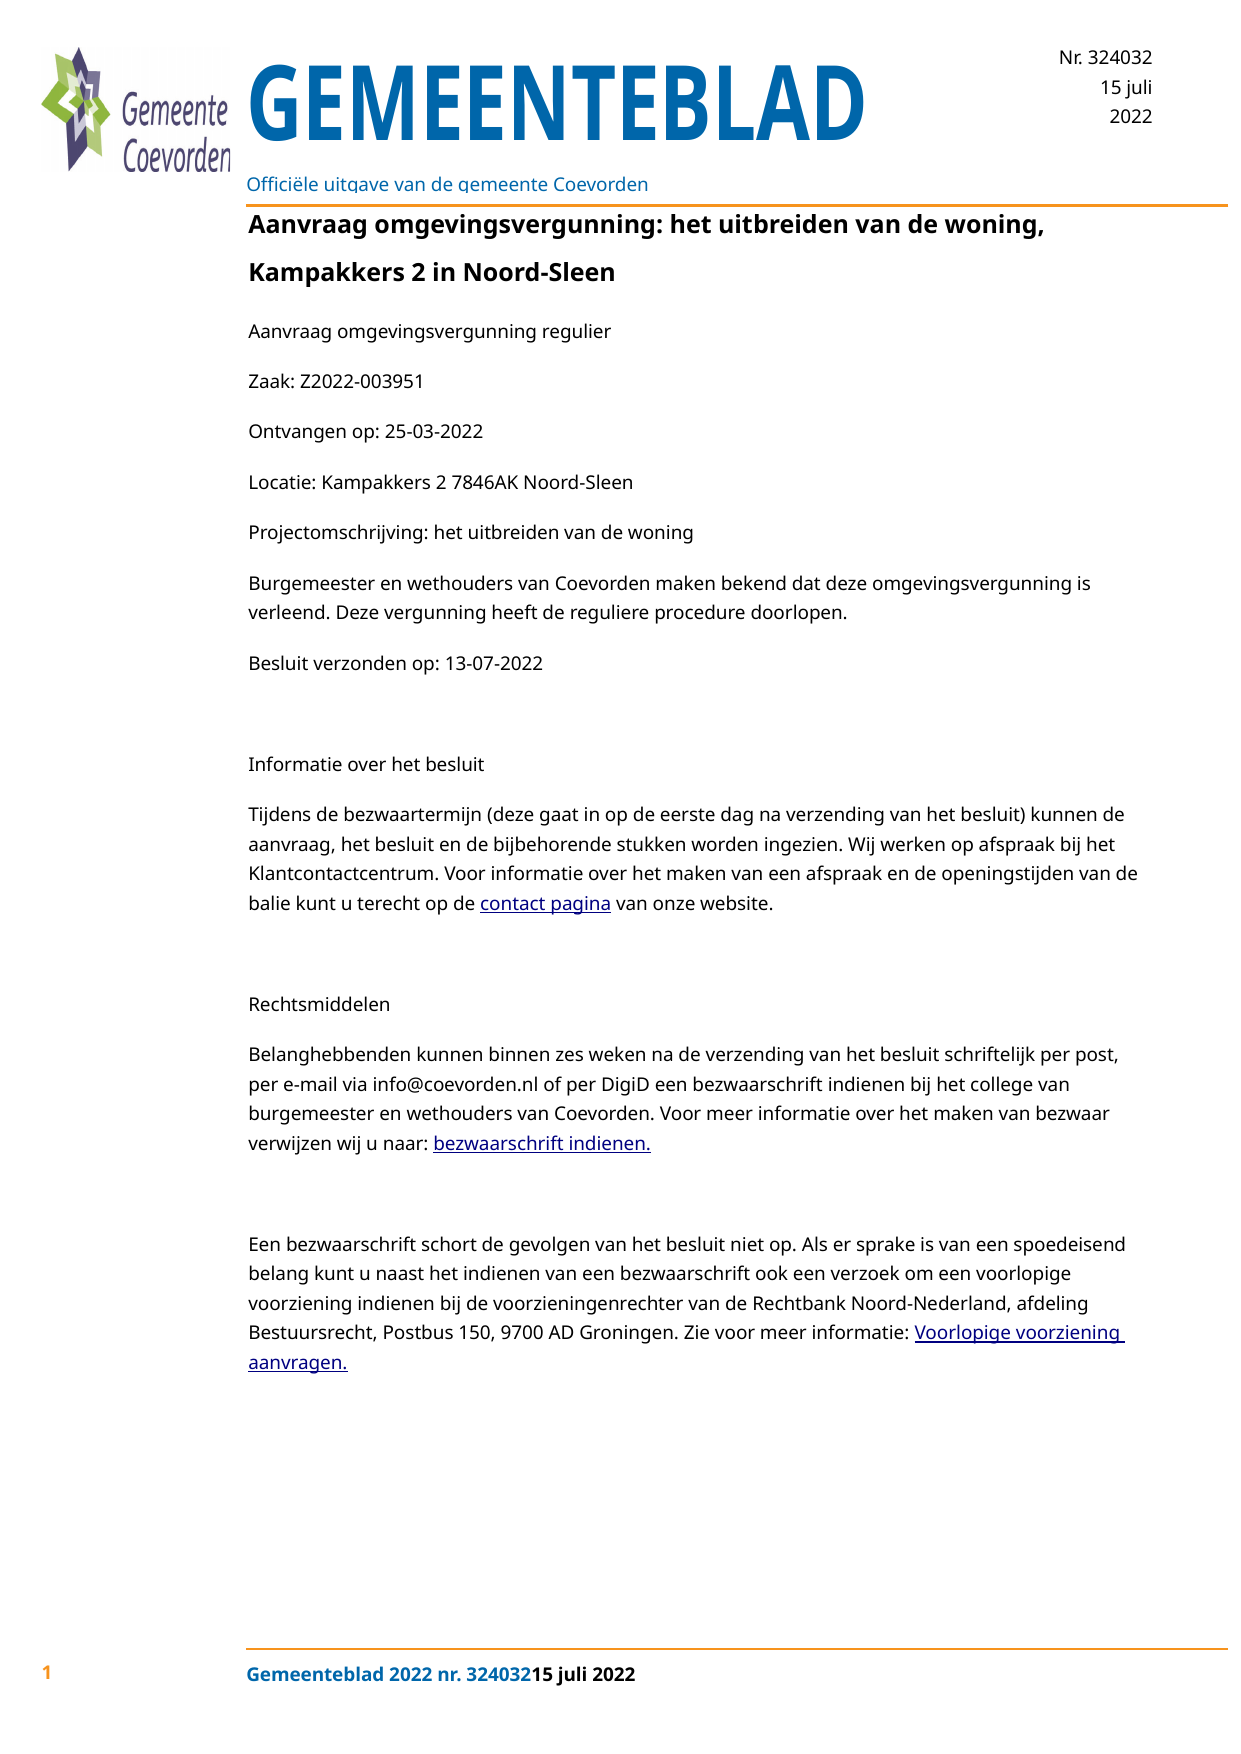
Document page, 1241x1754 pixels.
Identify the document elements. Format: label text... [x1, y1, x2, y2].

text Informatie over het besluit [248, 751, 1152, 777]
text Zaak: Z2022-003951 [248, 368, 1152, 394]
picture [41, 47, 231, 172]
text Burgemeester en wethouders van Coevorden maken bekend dat deze omgevingsvergunning is verleend. Deze vergunning heeft de reguliere procedure doorlopen. [248, 570, 1152, 625]
text Tijdens de bezwaartermijn (deze gaat in op de eerste dag na verzending van het besluit) kunnen de aanvraag, het besluit en de bijbehorende stukken worden ingezien. Wij werken op afspraak bij het Klantcontactcentrum. Voor informatie over het maken van een afspraak en de openingstijden van de balie kunt u terecht op de contact pagina van onze website. [248, 801, 1152, 916]
text Rechtsmiddelen [248, 991, 1152, 1017]
text Ontvangen op: 25-03-2022 [248, 419, 1152, 444]
text Een bezwaarschrift schort de gevolgen van het besluit niet op. Als er sprake is van een spoedeisend belang kunt u naast het indienen van een bezwaarschrift ook een verzoek om een voorlopige voorziening indienen bij de voorzieningenrechter van de Rechtbank Noord-Nederland, afdeling Bestuursrecht, Postbus 150, 9700 AD Groningen. Zie voor meer informatie: Voorlopige voorziening aanvragen. [248, 1231, 1152, 1375]
text Locatie: Kampakkers 2 7846AK Noord-Sleen [248, 469, 1152, 495]
text Besluit verzonden op: 13-07-2022 [248, 650, 1152, 676]
text Aanvraag omgevingsvergunning regulier [248, 318, 1152, 344]
text Projectomschrijving: het uitbreiden van de woning [248, 519, 1152, 545]
text Aanvraag omgevingsvergunning: het uitbreiden van de woning, Kampakkers 2 in Noord-Sleen [248, 207, 1152, 288]
text Belanghebbenden kunnen binnen zes weken na de verzending van het besluit schriftelijk per post, per e-mail via info@coevorden.nl of per DigiD een bezwaarschrift indienen bij het college van burgemeester en wethouders van Coevorden. Voor meer informatie over het maken van bezwaar verwijzen wij u naar: bezwaarschrift indienen. [248, 1041, 1152, 1156]
